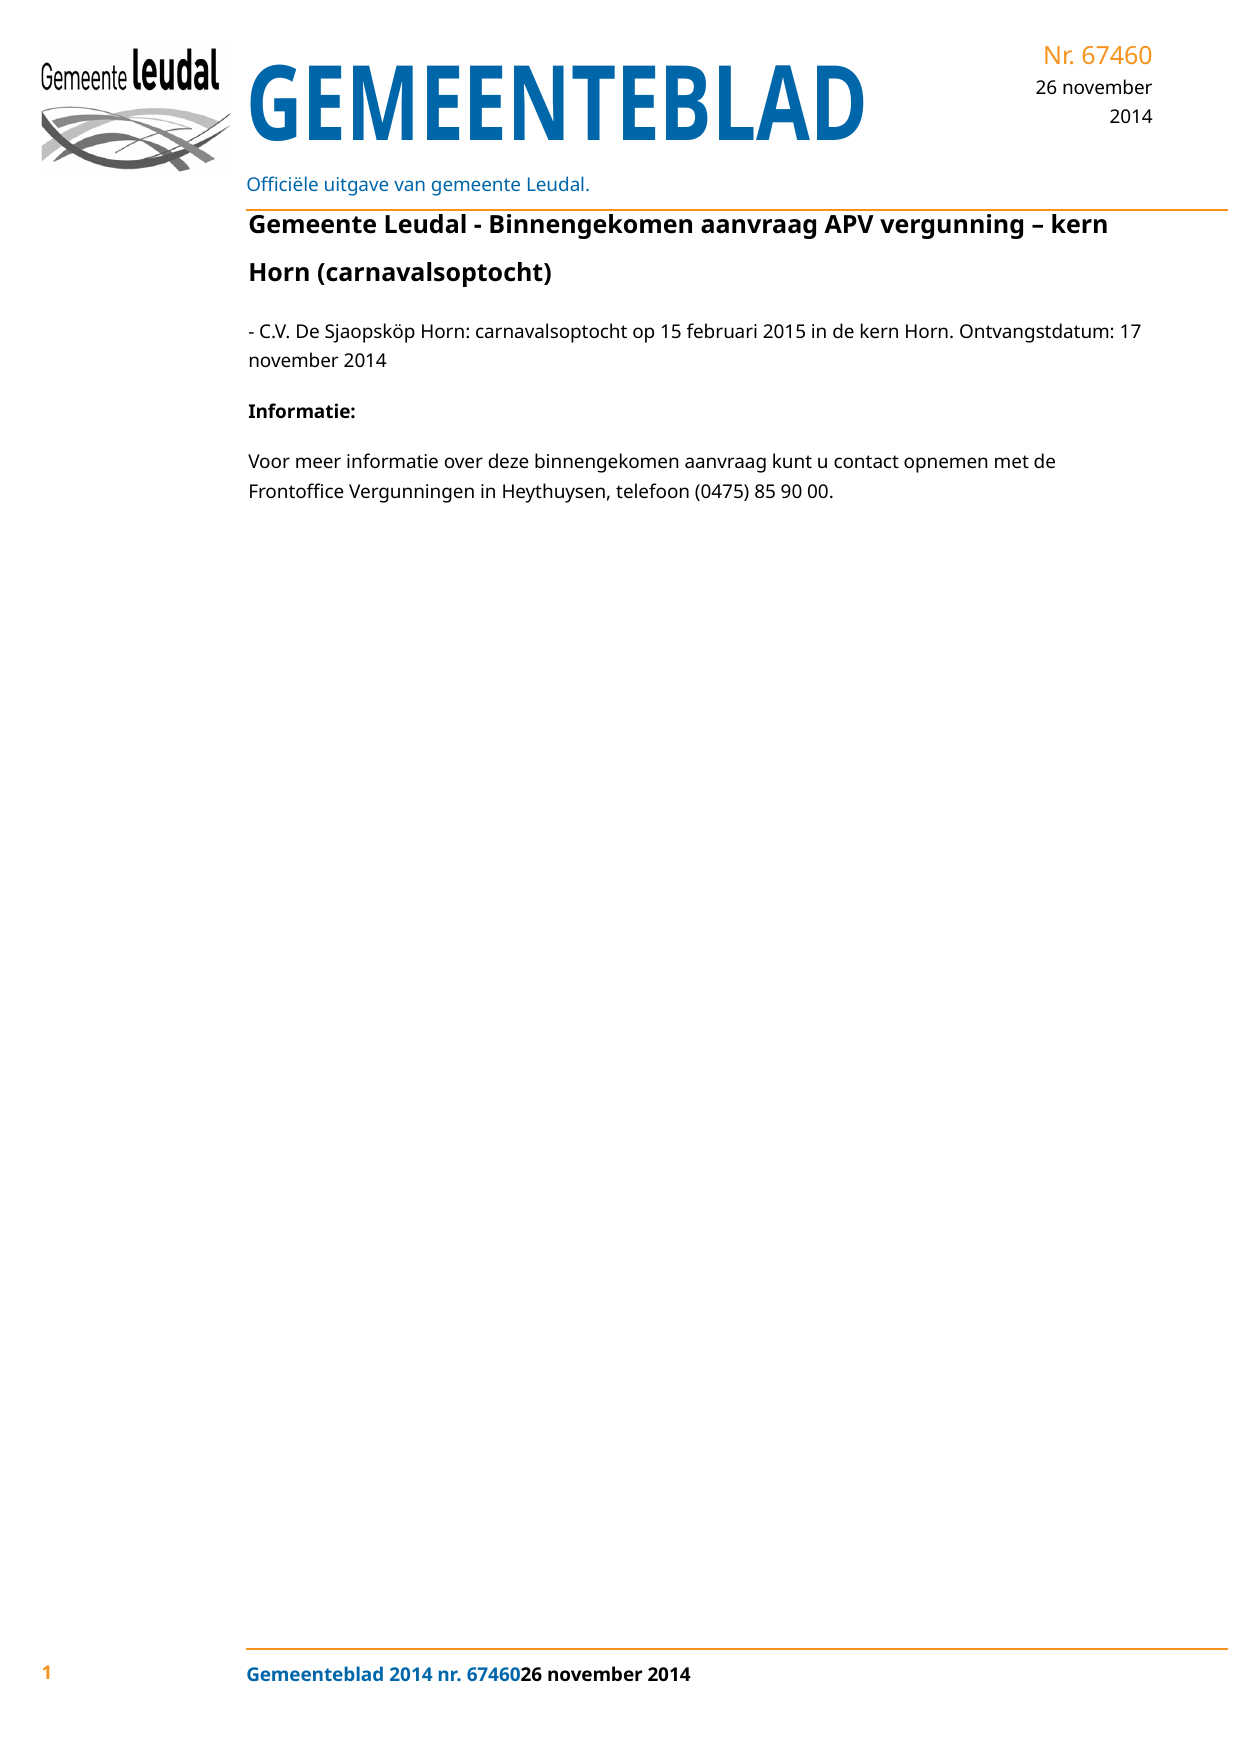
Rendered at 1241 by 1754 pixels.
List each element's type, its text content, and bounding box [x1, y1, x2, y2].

text Voor meer informatie over deze binnengekomen aanvraag kunt u contact opnemen met de Frontoffice Vergunningen in Heythuysen, telefoon (0475) 85 90 00. [248, 448, 1152, 504]
text - C.V. De Sjaopsköp Horn: carnavalsoptocht op 15 februari 2015 in de kern Horn. Ontvangstdatum: 17 november 2014 [248, 318, 1152, 373]
text Informatie: [248, 398, 1152, 424]
picture [41, 47, 231, 172]
text Gemeente Leudal - Binnengekomen aanvraag APV vergunning – kern Horn (carnavalsoptocht) [248, 211, 1152, 288]
